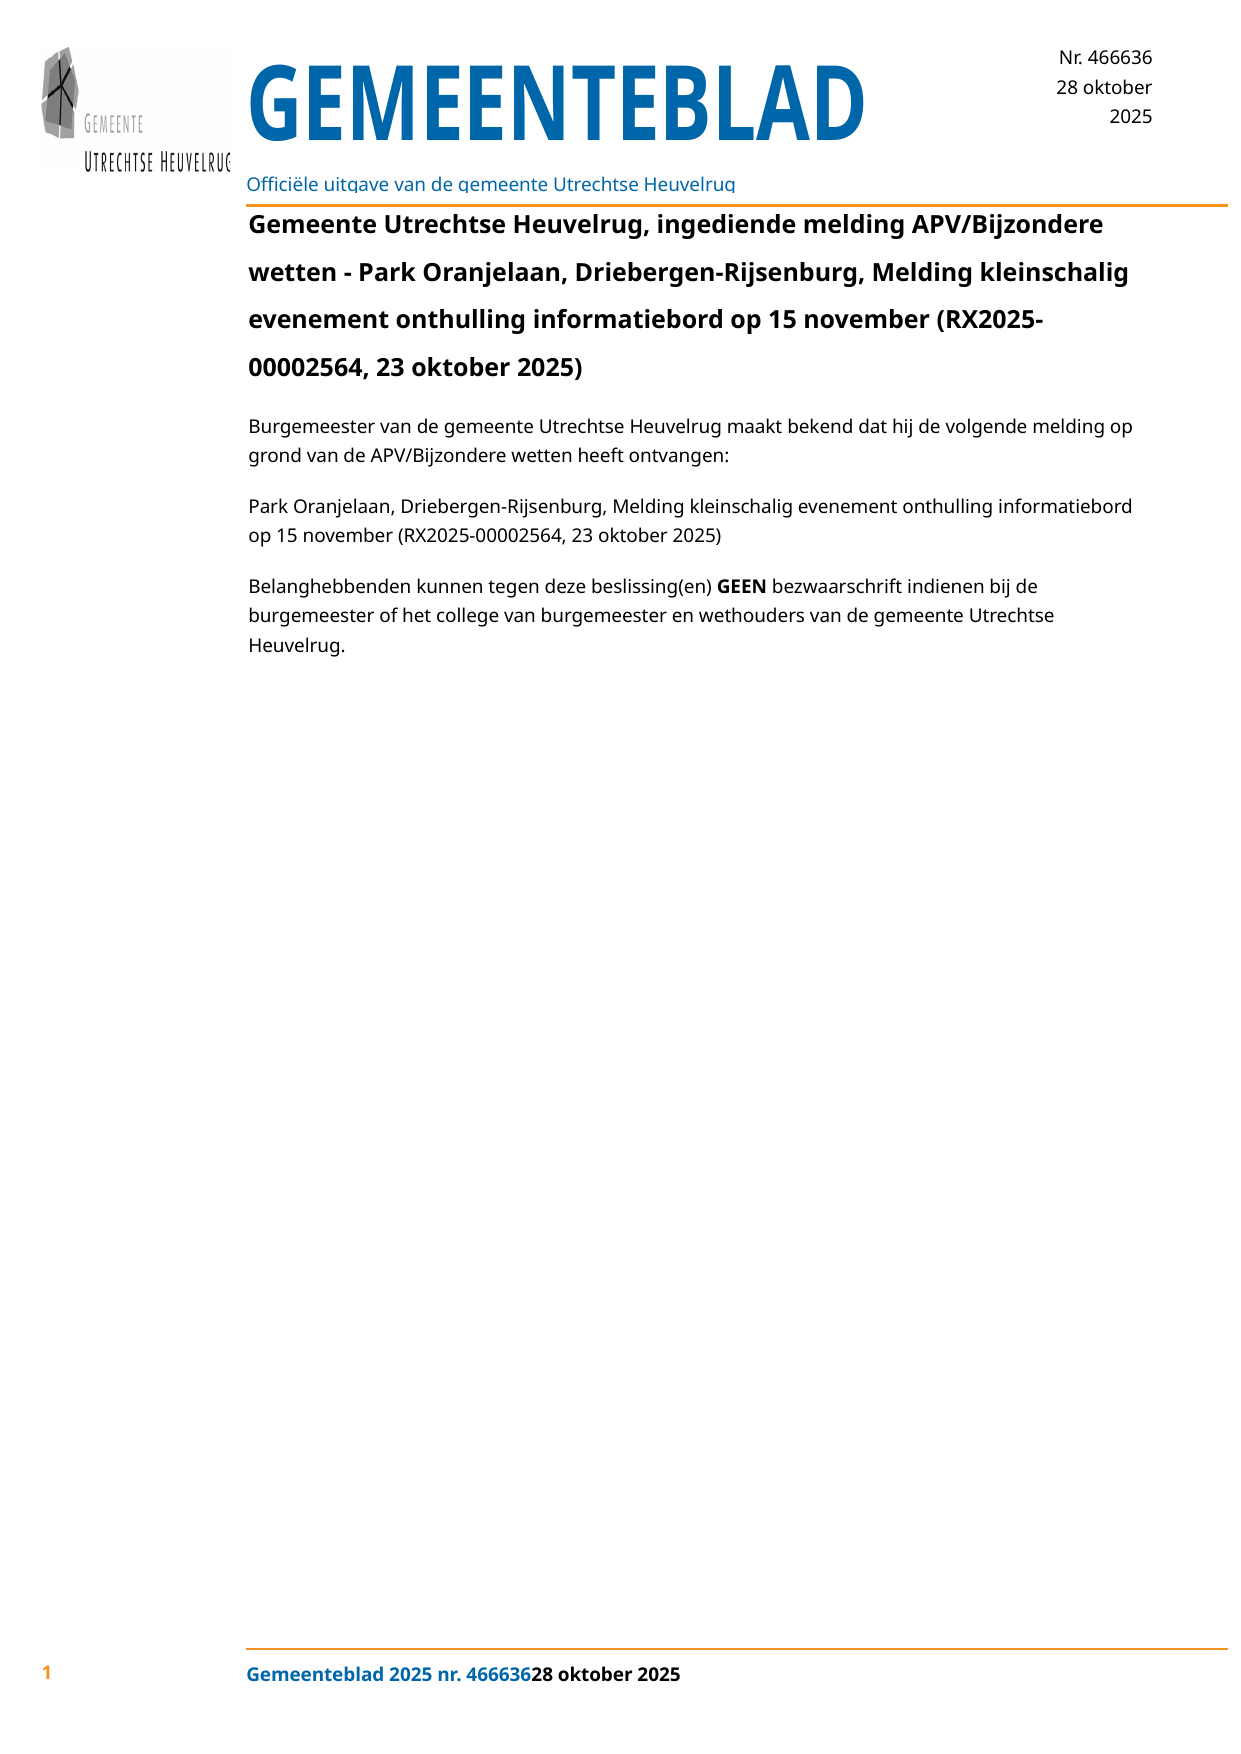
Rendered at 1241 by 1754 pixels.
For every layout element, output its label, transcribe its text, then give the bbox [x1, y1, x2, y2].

picture [41, 47, 231, 172]
text Gemeente Utrechtse Heuvelrug, ingediende melding APV/Bijzondere wetten - Park Oranjelaan, Driebergen-Rijsenburg, Melding kleinschalig evenement onthulling informatiebord op 15 november (RX2025-00002564, 23 oktober 2025) [248, 207, 1152, 384]
text Park Oranjelaan, Driebergen-Rijsenburg, Melding kleinschalig evenement onthulling informatiebord op 15 november (RX2025-00002564, 23 oktober 2025) [248, 493, 1152, 548]
text Belanghebbenden kunnen tegen deze beslissing(en) GEEN bezwaarschrift indienen bij de burgemeester of het college van burgemeester en wethouders van de gemeente Utrechtse Heuvelrug. [248, 573, 1152, 658]
text Burgemeester van de gemeente Utrechtse Heuvelrug maakt bekend dat hij de volgende melding op grond van de APV/Bijzondere wetten heeft ontvangen: [248, 413, 1152, 468]
